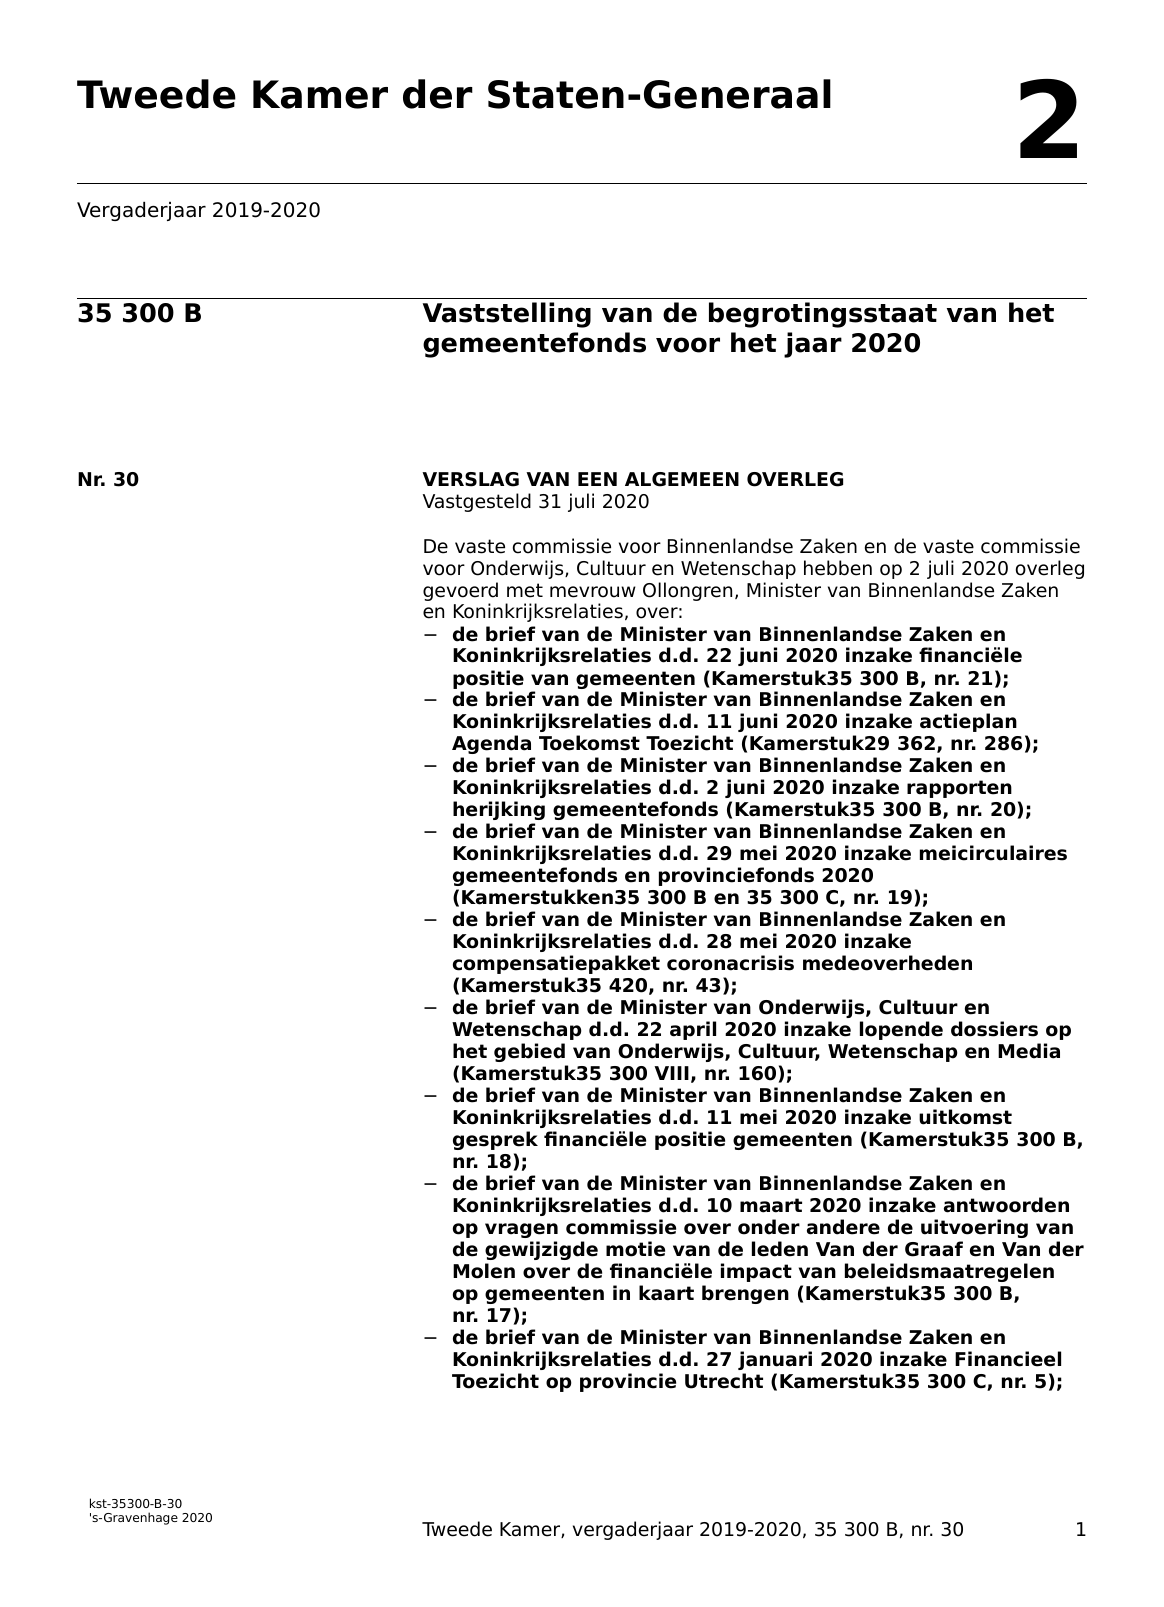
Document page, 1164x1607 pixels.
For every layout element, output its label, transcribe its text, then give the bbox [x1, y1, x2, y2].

text 's-Gravenhage 2020 [88, 1511, 323, 1525]
text − de brief van de Minister van Onderwijs, Cultuur en Wetenschap d.d. 22 april 2020 inzake lopende dossiers op het gebied van Onderwijs, Cultuur, Wetenschap en Media (Kamerstuk35 300 VIII, nr. 160); [422, 997, 1087, 1085]
text − de brief van de Minister van Binnenlandse Zaken en Koninkrijksrelaties d.d. 11 juni 2020 inzake actieplan Agenda Toekomst Toezicht (Kamerstuk29 362, nr. 286); [422, 689, 1087, 755]
table_cell Vergaderjaar 2019-2020 [77, 184, 1087, 298]
text De vaste commissie voor Binnenlandse Zaken en de vaste commissie voor Onderwijs, Cultuur en Wetenschap hebben op 2 juli 2020 overleg gevoerd met mevrouw Ollongren, Minister van Binnenlandse Zaken en Koninkrijksrelaties, over: [422, 536, 1087, 623]
text kst-35300-B-30 [88, 1497, 323, 1511]
table_header 2 [886, 59, 1087, 183]
subtitle 35 300 B Vaststelling van de begrotingsstaat van het gemeentefonds voor het jaar 2020 [77, 299, 1087, 358]
text − de brief van de Minister van Binnenlandse Zaken en Koninkrijksrelaties d.d. 27 januari 2020 inzake Financieel Toezicht op provincie Utrecht (Kamerstuk35 300 C, nr. 5); [422, 1327, 1087, 1393]
text − de brief van de Minister van Binnenlandse Zaken en Koninkrijksrelaties d.d. 29 mei 2020 inzake meicirculaires gemeentefonds en provinciefonds 2020 (Kamerstukken35 300 B en 35 300 C, nr. 19); [422, 821, 1087, 909]
text − de brief van de Minister van Binnenlandse Zaken en Koninkrijksrelaties d.d. 11 mei 2020 inzake uitkomst gesprek financiële positie gemeenten (Kamerstuk35 300 B, nr. 18); [422, 1085, 1087, 1173]
text − de brief van de Minister van Binnenlandse Zaken en Koninkrijksrelaties d.d. 2 juni 2020 inzake rapporten herijking gemeentefonds (Kamerstuk35 300 B, nr. 20); [422, 755, 1087, 821]
text − de brief van de Minister van Binnenlandse Zaken en Koninkrijksrelaties d.d. 10 maart 2020 inzake antwoorden op vragen commissie over onder andere de uitvoering van de gewijzigde motie van de leden Van der Graaf en Van der Molen over de financiële impact van beleidsmaatregelen op gemeenten in kaart brengen (Kamerstuk35 300 B, nr. 17); [422, 1173, 1087, 1327]
subtitle Nr. 30 VERSLAG VAN EEN ALGEMEEN OVERLEG [77, 469, 1087, 491]
text − de brief van de Minister van Binnenlandse Zaken en Koninkrijksrelaties d.d. 22 juni 2020 inzake financiële positie van gemeenten (Kamerstuk35 300 B, nr. 21); [422, 623, 1087, 689]
text Vastgesteld 31 juli 2020 [422, 491, 1087, 513]
table_header Tweede Kamer der Staten-Generaal [77, 59, 886, 183]
text − de brief van de Minister van Binnenlandse Zaken en Koninkrijksrelaties d.d. 28 mei 2020 inzake compensatiepakket coronacrisis medeoverheden (Kamerstuk35 420, nr. 43); [422, 909, 1087, 997]
